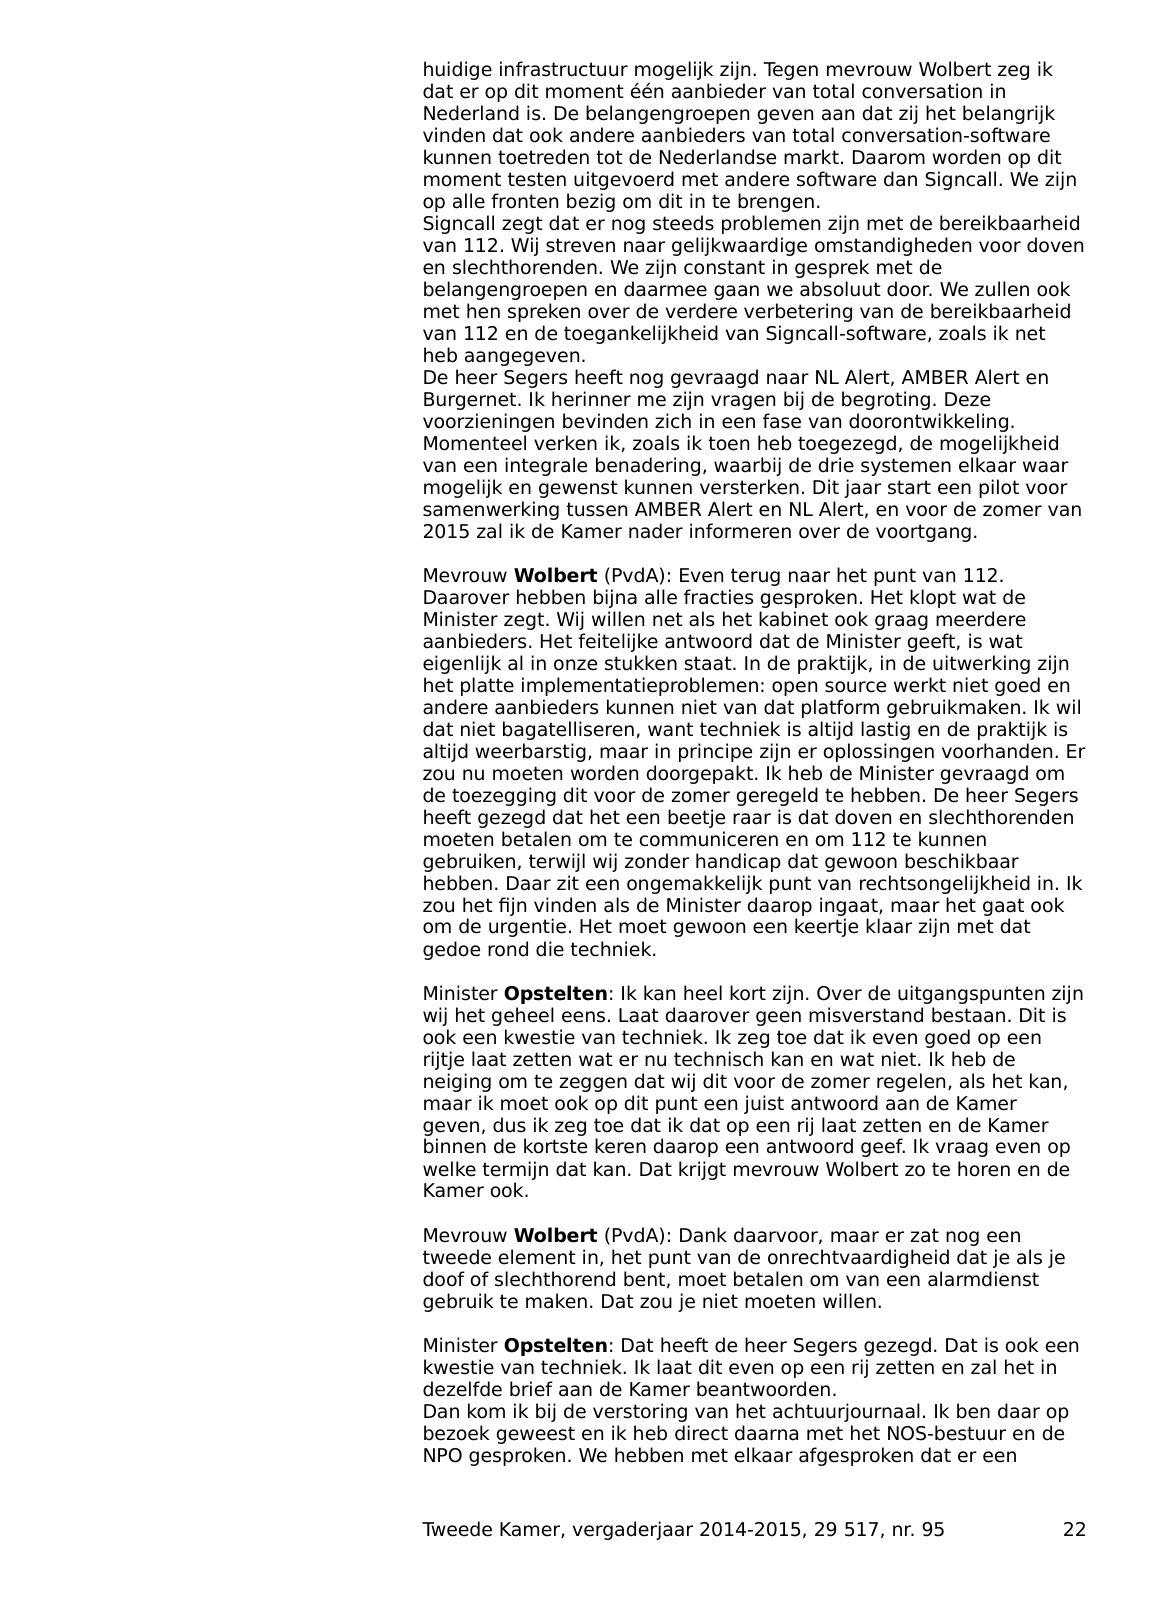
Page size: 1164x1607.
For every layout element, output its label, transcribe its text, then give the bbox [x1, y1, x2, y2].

text huidige infrastructuur mogelijk zijn. Tegen mevrouw Wolbert zeg ik dat er op dit moment één aanbieder van total conversation in Nederland is. De belangengroepen geven aan dat zij het belangrijk vinden dat ook andere aanbieders van total conversation-software kunnen toetreden tot de Nederlandse markt. Daarom worden op dit moment testen uitgevoerd met andere software dan Signcall. We zijn op alle fronten bezig om dit in te brengen. [422, 59, 1087, 213]
text Minister Opstelten: Dat heeft de heer Segers gezegd. Dat is ook een kwestie van techniek. Ik laat dit even op een rij zetten en zal het in dezelfde brief aan de Kamer beantwoorden. [422, 1335, 1087, 1401]
text Mevrouw Wolbert (PvdA): Dank daarvoor, maar er zat nog een tweede element in, het punt van de onrechtvaardigheid dat je als je doof of slechthorend bent, moet betalen om van een alarmdienst gebruik te maken. Dat zou je niet moeten willen. [422, 1224, 1087, 1312]
text De heer Segers heeft nog gevraagd naar NL Alert, AMBER Alert en Burgernet. Ik herinner me zijn vragen bij de begroting. Deze voorzieningen bevinden zich in een fase van doorontwikkeling. Momenteel verken ik, zoals ik toen heb toegezegd, de mogelijkheid van een integrale benadering, waarbij de drie systemen elkaar waar mogelijk en gewenst kunnen versterken. Dit jaar start een pilot voor samenwerking tussen AMBER Alert en NL Alert, en voor de zomer van 2015 zal ik de Kamer nader informeren over de voortgang. [422, 367, 1087, 543]
text Dan kom ik bij de verstoring van het achtuurjournaal. Ik ben daar op bezoek geweest en ik heb direct daarna met het NOS-bestuur en de NPO gesproken. We hebben met elkaar afgesproken dat er een [422, 1401, 1087, 1467]
text Minister Opstelten: Ik kan heel kort zijn. Over de uitgangspunten zijn wij het geheel eens. Laat daarover geen misverstand bestaan. Dit is ook een kwestie van techniek. Ik zeg toe dat ik even goed op een rijtje laat zetten wat er nu technisch kan en wat niet. Ik heb de neiging om te zeggen dat wij dit voor de zomer regelen, als het kan, maar ik moet ook op dit punt een juist antwoord aan de Kamer geven, dus ik zeg toe dat ik dat op een rij laat zetten en de Kamer binnen de kortste keren daarop een antwoord geef. Ik vraag even op welke termijn dat kan. Dat krijgt mevrouw Wolbert zo te horen en de Kamer ook. [422, 983, 1087, 1202]
text Mevrouw Wolbert (PvdA): Even terug naar het punt van 112. Daarover hebben bijna alle fracties gesproken. Het klopt wat de Minister zegt. Wij willen net als het kabinet ook graag meerdere aanbieders. Het feitelijke antwoord dat de Minister geeft, is wat eigenlijk al in onze stukken staat. In de praktijk, in de uitwerking zijn het platte implementatieproblemen: open source werkt niet goed en andere aanbieders kunnen niet van dat platform gebruikmaken. Ik wil dat niet bagatelliseren, want techniek is altijd lastig en de praktijk is altijd weerbarstig, maar in principe zijn er oplossingen voorhanden. Er zou nu moeten worden doorgepakt. Ik heb de Minister gevraagd om de toezegging dit voor de zomer geregeld te hebben. De heer Segers heeft gezegd dat het een beetje raar is dat doven en slechthorenden moeten betalen om te communiceren en om 112 te kunnen gebruiken, terwijl wij zonder handicap dat gewoon beschikbaar hebben. Daar zit een ongemakkelijk punt van rechtsongelijkheid in. Ik zou het fijn vinden als de Minister daarop ingaat, maar het gaat ook om de urgentie. Het moet gewoon een keertje klaar zijn met dat gedoe rond die techniek. [422, 565, 1087, 960]
text Signcall zegt dat er nog steeds problemen zijn met de bereikbaarheid van 112. Wij streven naar gelijkwaardige omstandigheden voor doven en slechthorenden. We zijn constant in gesprek met de belangengroepen en daarmee gaan we absoluut door. We zullen ook met hen spreken over de verdere verbetering van de bereikbaarheid van 112 en de toegankelijkheid van Signcall-software, zoals ik net heb aangegeven. [422, 213, 1087, 367]
